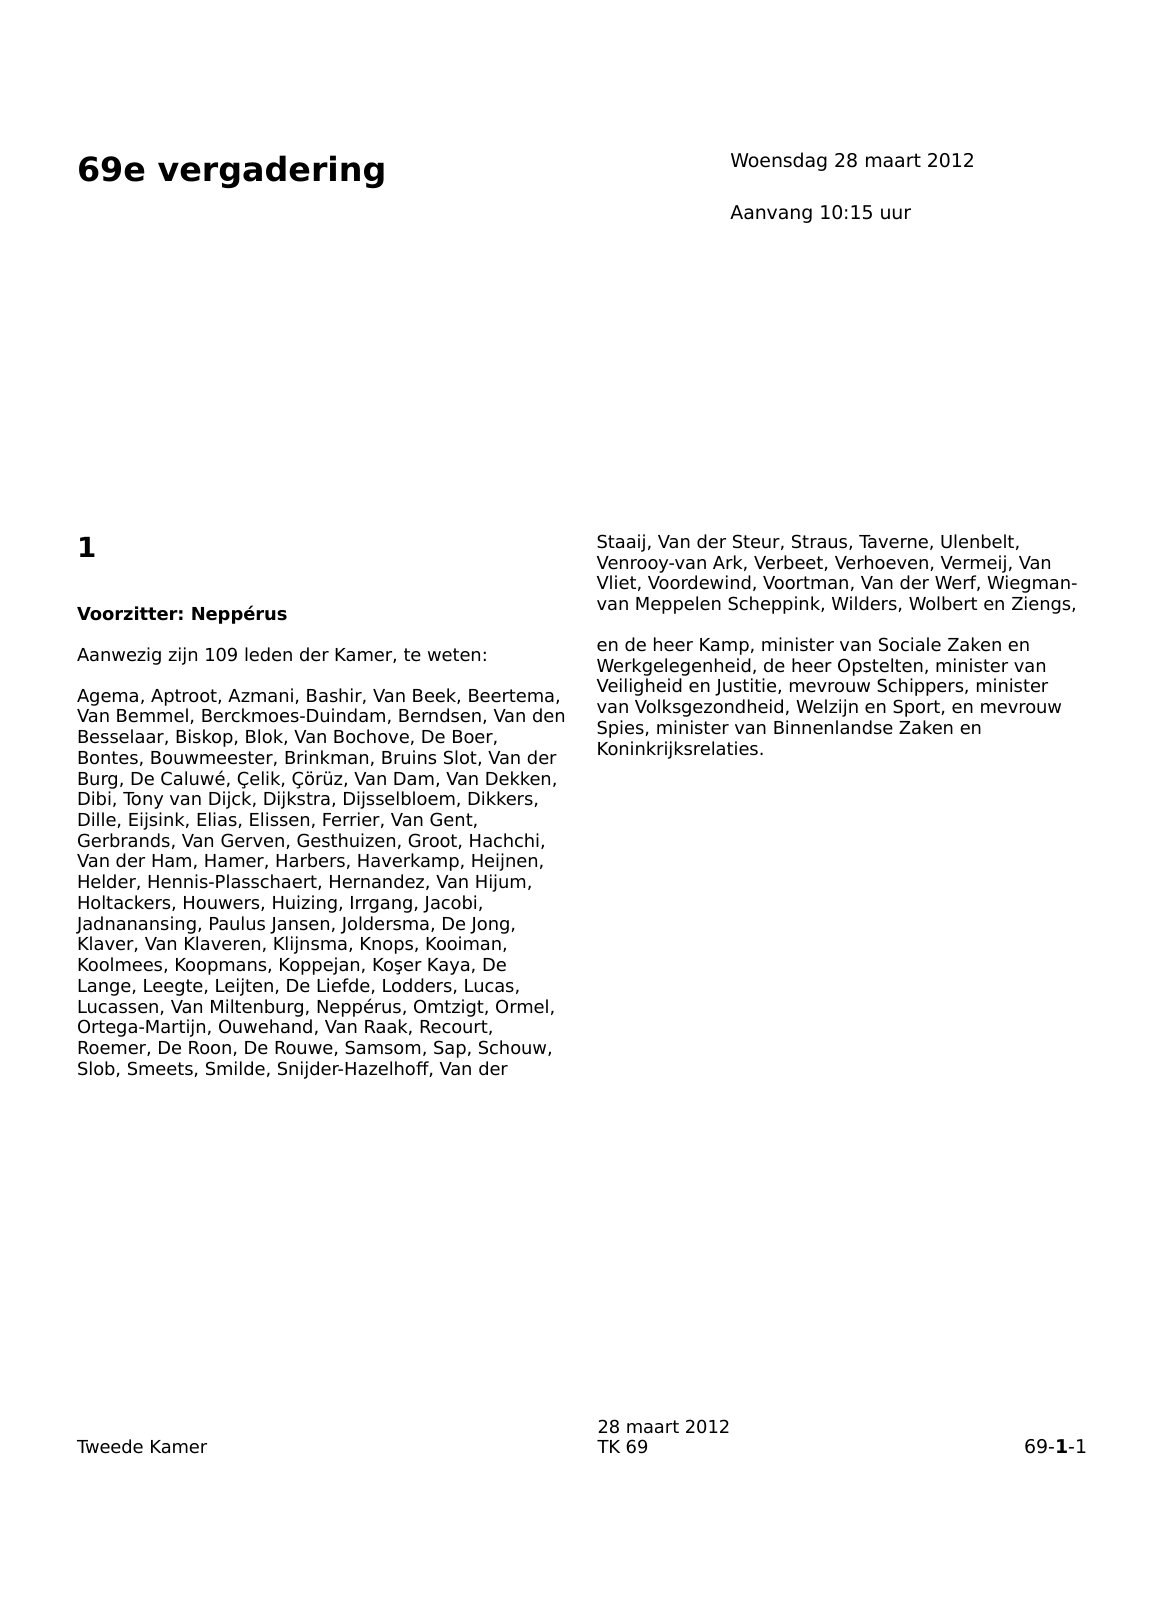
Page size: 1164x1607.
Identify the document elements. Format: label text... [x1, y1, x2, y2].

text en de heer Kamp, minister van Sociale Zaken en Werkgelegenheid, de heer Opstelten, minister van Veiligheid en Justitie, mevrouw Schippers, minister van Volksgezondheid, Welzijn en Sport, en mevrouw Spies, minister van Binnenlandse Zaken en Koninkrijksrelaties. [596, 635, 1087, 759]
table_header 69e vergadering [77, 150, 730, 254]
title 1 [77, 532, 567, 564]
table_header Woensdag 28 maart 2012 [730, 150, 1087, 202]
text Voorzitter: Neppérus [77, 604, 567, 625]
text Staaij, Van der Steur, Straus, Taverne, Ulenbelt, Venrooy-van Ark, Verbeet, Verhoeven, Vermeij, Van Vliet, Voordewind, Voortman, Van der Werf, Wiegman-van Meppelen Scheppink, Wilders, Wolbert en Ziengs, [596, 532, 1087, 615]
table_cell Aanvang 10:15 uur [730, 202, 1087, 254]
text Aanwezig zijn 109 leden der Kamer, te weten: [77, 645, 567, 666]
text Agema, Aptroot, Azmani, Bashir, Van Beek, Beertema, Van Bemmel, Berckmoes-Duindam, Berndsen, Van den Besselaar, Biskop, Blok, Van Bochove, De Boer, Bontes, Bouwmeester, Brinkman, Bruins Slot, Van der Burg, De Caluwé, Çelik, Çörüz, Van Dam, Van Dekken, Dibi, Tony van Dijck, Dijkstra, Dijsselbloem, Dikkers, Dille, Eijsink, Elias, Elissen, Ferrier, Van Gent, Gerbrands, Van Gerven, Gesthuizen, Groot, Hachchi, Van der Ham, Hamer, Harbers, Haverkamp, Heijnen, Helder, Hennis-Plasschaert, Hernandez, Van Hijum, Holtackers, Houwers, Huizing, Irrgang, Jacobi, Jadnanansing, Paulus Jansen, Joldersma, De Jong, Klaver, Van Klaveren, Klijnsma, Knops, Kooiman, Koolmees, Koopmans, Koppejan, Koşer Kaya, De Lange, Leegte, Leijten, De Liefde, Lodders, Lucas, Lucassen, Van Miltenburg, Neppérus, Omtzigt, Ormel, Ortega-Martijn, Ouwehand, Van Raak, Recourt, Roemer, De Roon, De Rouwe, Samsom, Sap, Schouw, Slob, Smeets, Smilde, Snijder-Hazelhoff, Van der [77, 686, 567, 1079]
